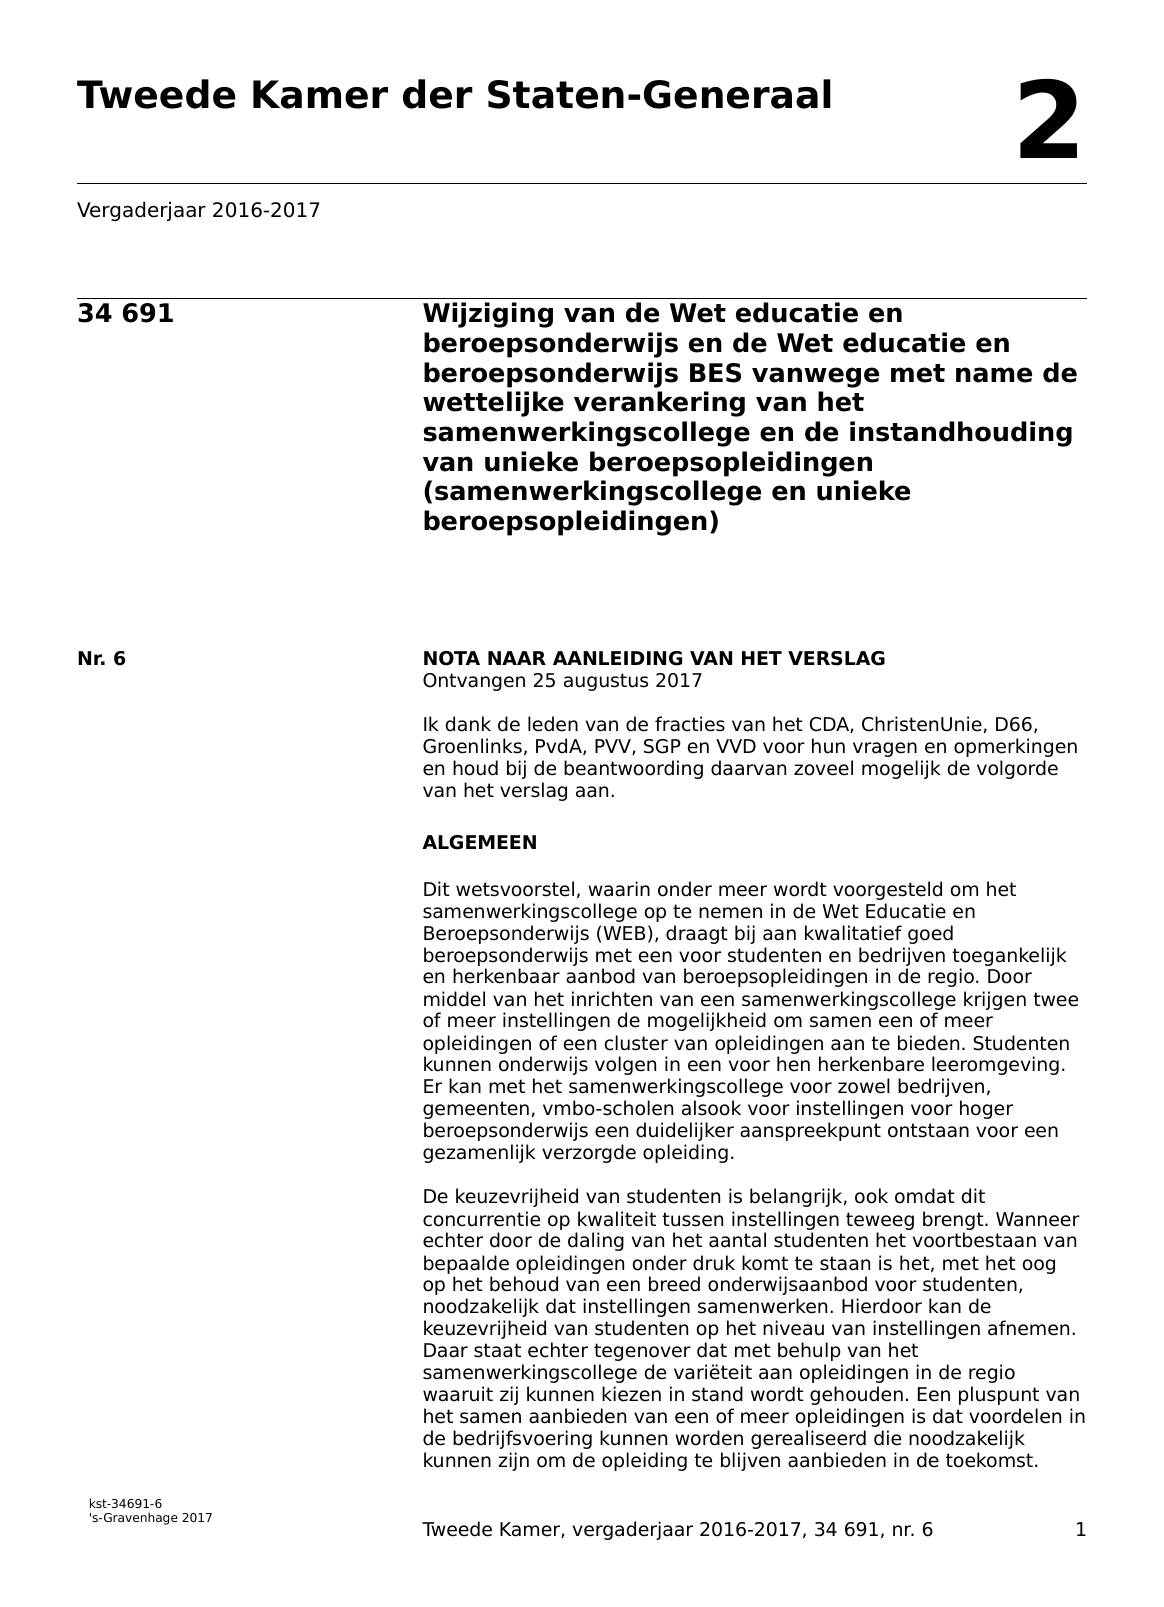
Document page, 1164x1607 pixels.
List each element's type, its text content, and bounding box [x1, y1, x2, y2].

text De keuzevrijheid van studenten is belangrijk, ook omdat dit concurrentie op kwaliteit tussen instellingen teweeg brengt. Wanneer echter door de daling van het aantal studenten het voortbestaan van bepaalde opleidingen onder druk komt te staan is het, met het oog op het behoud van een breed onderwijsaanbod voor studenten, noodzakelijk dat instellingen samenwerken. Hierdoor kan de keuzevrijheid van studenten op het niveau van instellingen afnemen. Daar staat echter tegenover dat met behulp van het samenwerkingscollege de variëteit aan opleidingen in de regio waaruit zij kunnen kiezen in stand wordt gehouden. Een pluspunt van het samen aanbieden van een of meer opleidingen is dat voordelen in de bedrijfsvoering kunnen worden gerealiseerd die noodzakelijk kunnen zijn om de opleiding te blijven aanbieden in de toekomst. [422, 1186, 1087, 1472]
subtitle Nr. 6 NOTA NAAR AANLEIDING VAN HET VERSLAG [77, 647, 1087, 669]
text kst-34691-6 [88, 1497, 323, 1511]
text Dit wetsvoorstel, waarin onder meer wordt voorgesteld om het samenwerkingscollege op te nemen in de Wet Educatie en Beroepsonderwijs (WEB), draagt bij aan kwalitatief goed beroepsonderwijs met een voor studenten en bedrijven toegankelijk en herkenbaar aanbod van beroepsopleidingen in de regio. Door middel van het inrichten van een samenwerkingscollege krijgen twee of meer instellingen de mogelijkheid om samen een of meer opleidingen of een cluster van opleidingen aan te bieden. Studenten kunnen onderwijs volgen in een voor hen herkenbare leeromgeving. Er kan met het samenwerkingscollege voor zowel bedrijven, gemeenten, vmbo-scholen alsook voor instellingen voor hoger beroepsonderwijs een duidelijker aanspreekpunt ontstaan voor een gezamenlijk verzorgde opleiding. [422, 878, 1087, 1164]
table_cell Vergaderjaar 2016-2017 [77, 184, 1087, 298]
text 's-Gravenhage 2017 [88, 1511, 323, 1525]
table_header Tweede Kamer der Staten-Generaal [77, 59, 886, 183]
table_header 2 [886, 59, 1087, 183]
text Ik dank de leden van de fracties van het CDA, ChristenUnie, D66, Groenlinks, PvdA, PVV, SGP en VVD voor hun vragen en opmerkingen en houd bij de beantwoording daarvan zoveel mogelijk de volgorde van het verslag aan. [422, 714, 1087, 802]
subtitle ALGEMEEN [422, 832, 1087, 853]
subtitle 34 691 Wijziging van de Wet educatie en beroepsonderwijs en de Wet educatie en beroepsonderwijs BES vanwege met name de wettelijke verankering van het samenwerkingscollege en de instandhouding van unieke beroepsopleidingen (samenwerkingscollege en unieke beroepsopleidingen) [77, 299, 1087, 536]
text Ontvangen 25 augustus 2017 [422, 669, 1087, 691]
